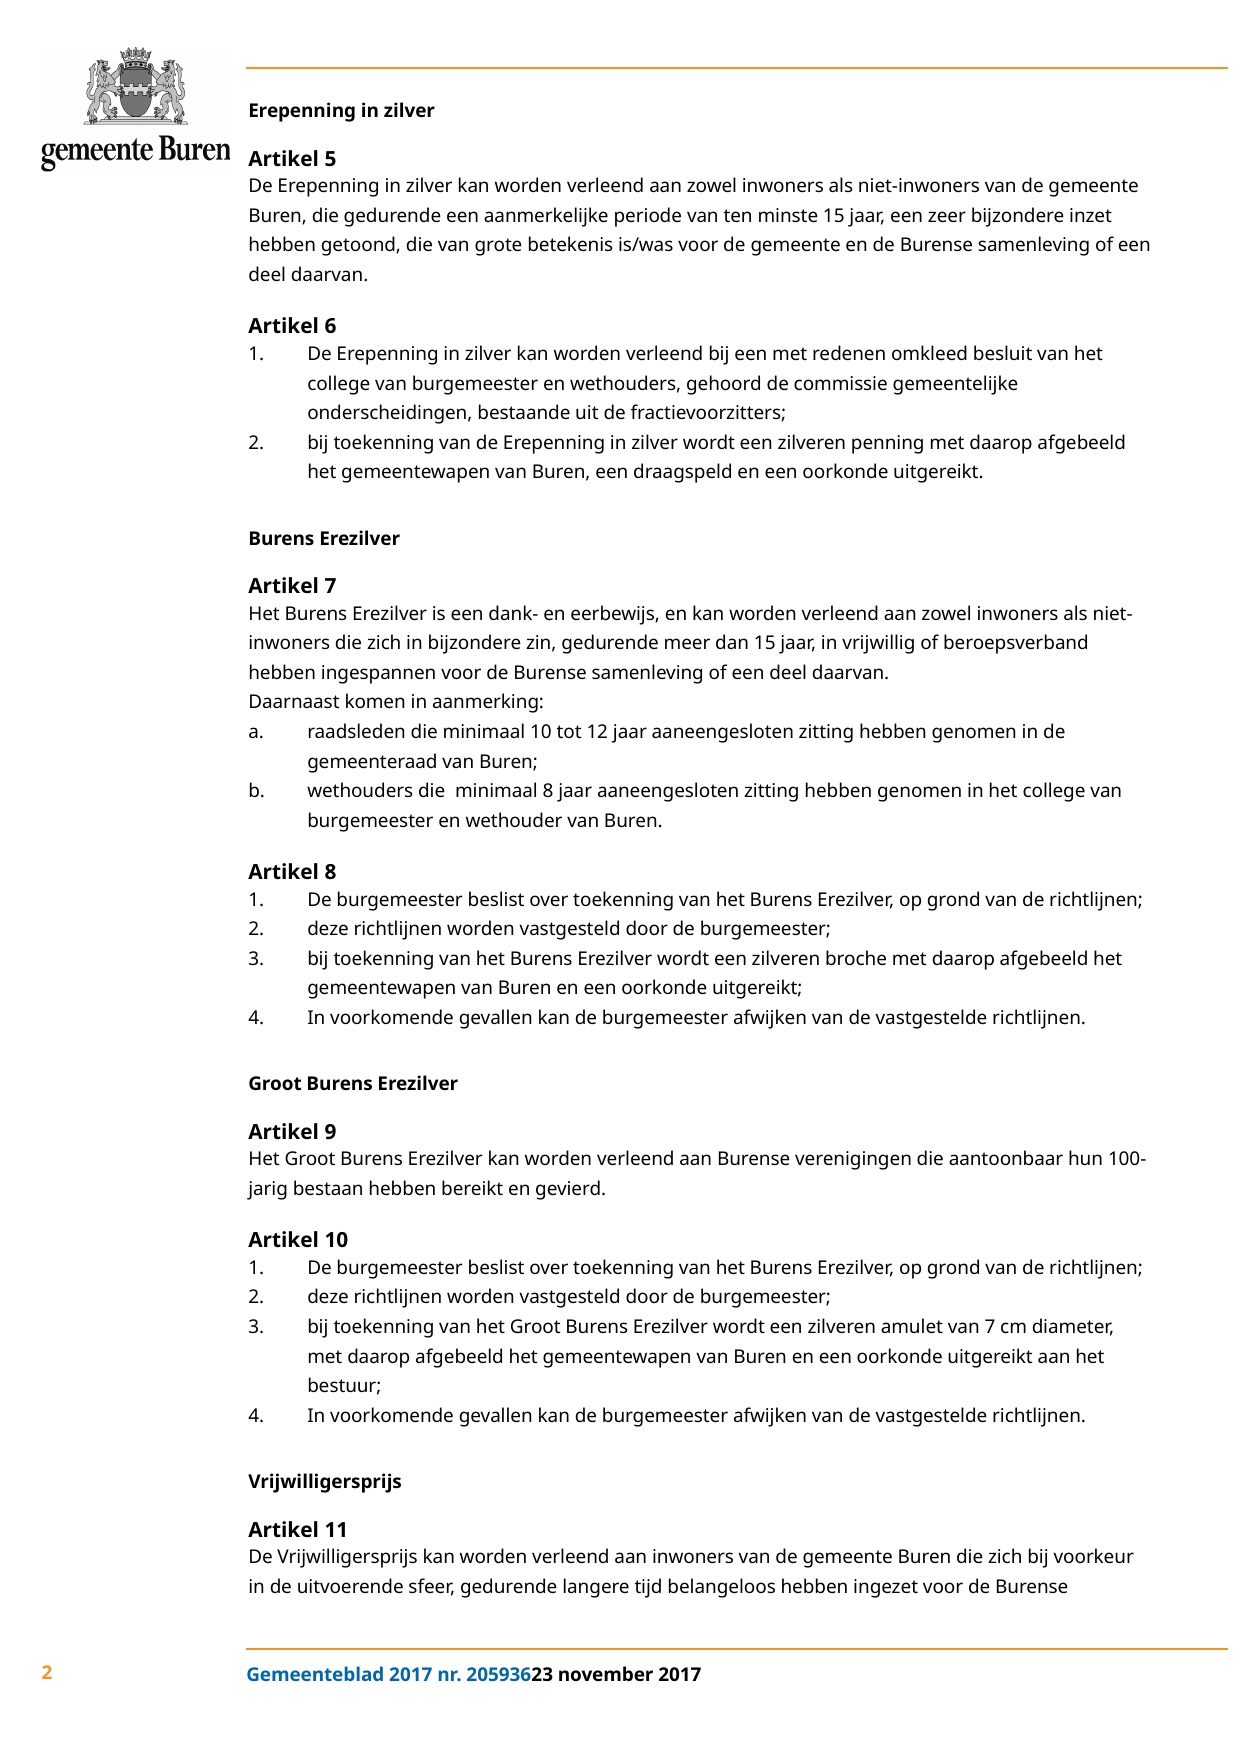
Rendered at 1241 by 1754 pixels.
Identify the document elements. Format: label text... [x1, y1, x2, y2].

list De Erepenning in zilver kan worden verleend bij een met redenen omkleed besluit van het college van burgemeester en wethouders, gehoord de commissie gemeentelijke onderscheidingen, bestaande uit de fractievoorzitters; [248, 340, 1152, 425]
text Burens Erezilver [248, 525, 1152, 551]
text Artikel 5 [248, 144, 1152, 172]
list raadsleden die minimaal 10 tot 12 jaar aaneengesloten zitting hebben genomen in de gemeenteraad van Buren; [248, 718, 1152, 773]
text Artikel 10 [248, 1226, 1152, 1254]
text Het Groot Burens Erezilver kan worden verleend aan Burense verenigingen die aantoonbaar hun 100-jarig bestaan hebben bereikt en gevierd. [248, 1146, 1152, 1201]
list De burgemeester beslist over toekenning van het Burens Erezilver, op grond van de richtlijnen; [248, 886, 1152, 912]
text Groot Burens Erezilver [248, 1071, 1152, 1096]
list bij toekenning van de Erepenning in zilver wordt een zilveren penning met daarop afgebeeld het gemeentewapen van Buren, een draagspeld en een oorkonde uitgereikt. [248, 429, 1152, 484]
text Erepenning in zilver [248, 95, 1152, 123]
list In voorkomende gevallen kan de burgemeester afwijken van de vastgestelde richtlijnen. [248, 1402, 1152, 1428]
text Artikel 11 [248, 1515, 1152, 1543]
text De Vrijwilligersprijs kan worden verleend aan inwoners van de gemeente Buren die zich bij voorkeur in de uitvoerende sfeer, gedurende langere tijd belangeloos hebben ingezet voor de Burense [248, 1543, 1152, 1599]
list wethouders die minimaal 8 jaar aaneengesloten zitting hebben genomen in het college van burgemeester en wethouder van Buren. [248, 777, 1152, 833]
list bij toekenning van het Groot Burens Erezilver wordt een zilveren amulet van 7 cm diameter, met daarop afgebeeld het gemeentewapen van Buren en een oorkonde uitgereikt aan het bestuur; [248, 1313, 1152, 1398]
list deze richtlijnen worden vastgesteld door de burgemeester; [248, 1284, 1152, 1309]
text Vrijwilligersprijs [248, 1468, 1152, 1494]
list bij toekenning van het Burens Erezilver wordt een zilveren broche met daarop afgebeeld het gemeentewapen van Buren en een oorkonde uitgereikt; [248, 945, 1152, 1000]
text Het Burens Erezilver is een dank- en eerbewijs, en kan worden verleend aan zowel inwoners als niet-inwoners die zich in bijzondere zin, gedurende meer dan 15 jaar, in vrijwillig of beroepsverband hebben ingespannen voor de Burense samenleving of een deel daarvan. [248, 600, 1152, 685]
text Artikel 8 [248, 857, 1152, 886]
picture [41, 47, 231, 172]
text Artikel 9 [248, 1117, 1152, 1146]
list deze richtlijnen worden vastgesteld door de burgemeester; [248, 915, 1152, 941]
text Artikel 6 [248, 312, 1152, 340]
text Daarnaast komen in aanmerking: [248, 689, 1152, 714]
list In voorkomende gevallen kan de burgemeester afwijken van de vastgestelde richtlijnen. [248, 1004, 1152, 1030]
text De Erepenning in zilver kan worden verleend aan zowel inwoners als niet-inwoners van de gemeente Buren, die gedurende een aanmerkelijke periode van ten minste 15 jaar, een zeer bijzondere inzet hebben getoond, die van grote betekenis is/was voor de gemeente en de Burense samenleving of een deel daarvan. [248, 172, 1152, 287]
list De burgemeester beslist over toekenning van het Burens Erezilver, op grond van de richtlijnen; [248, 1254, 1152, 1280]
text Artikel 7 [248, 571, 1152, 600]
